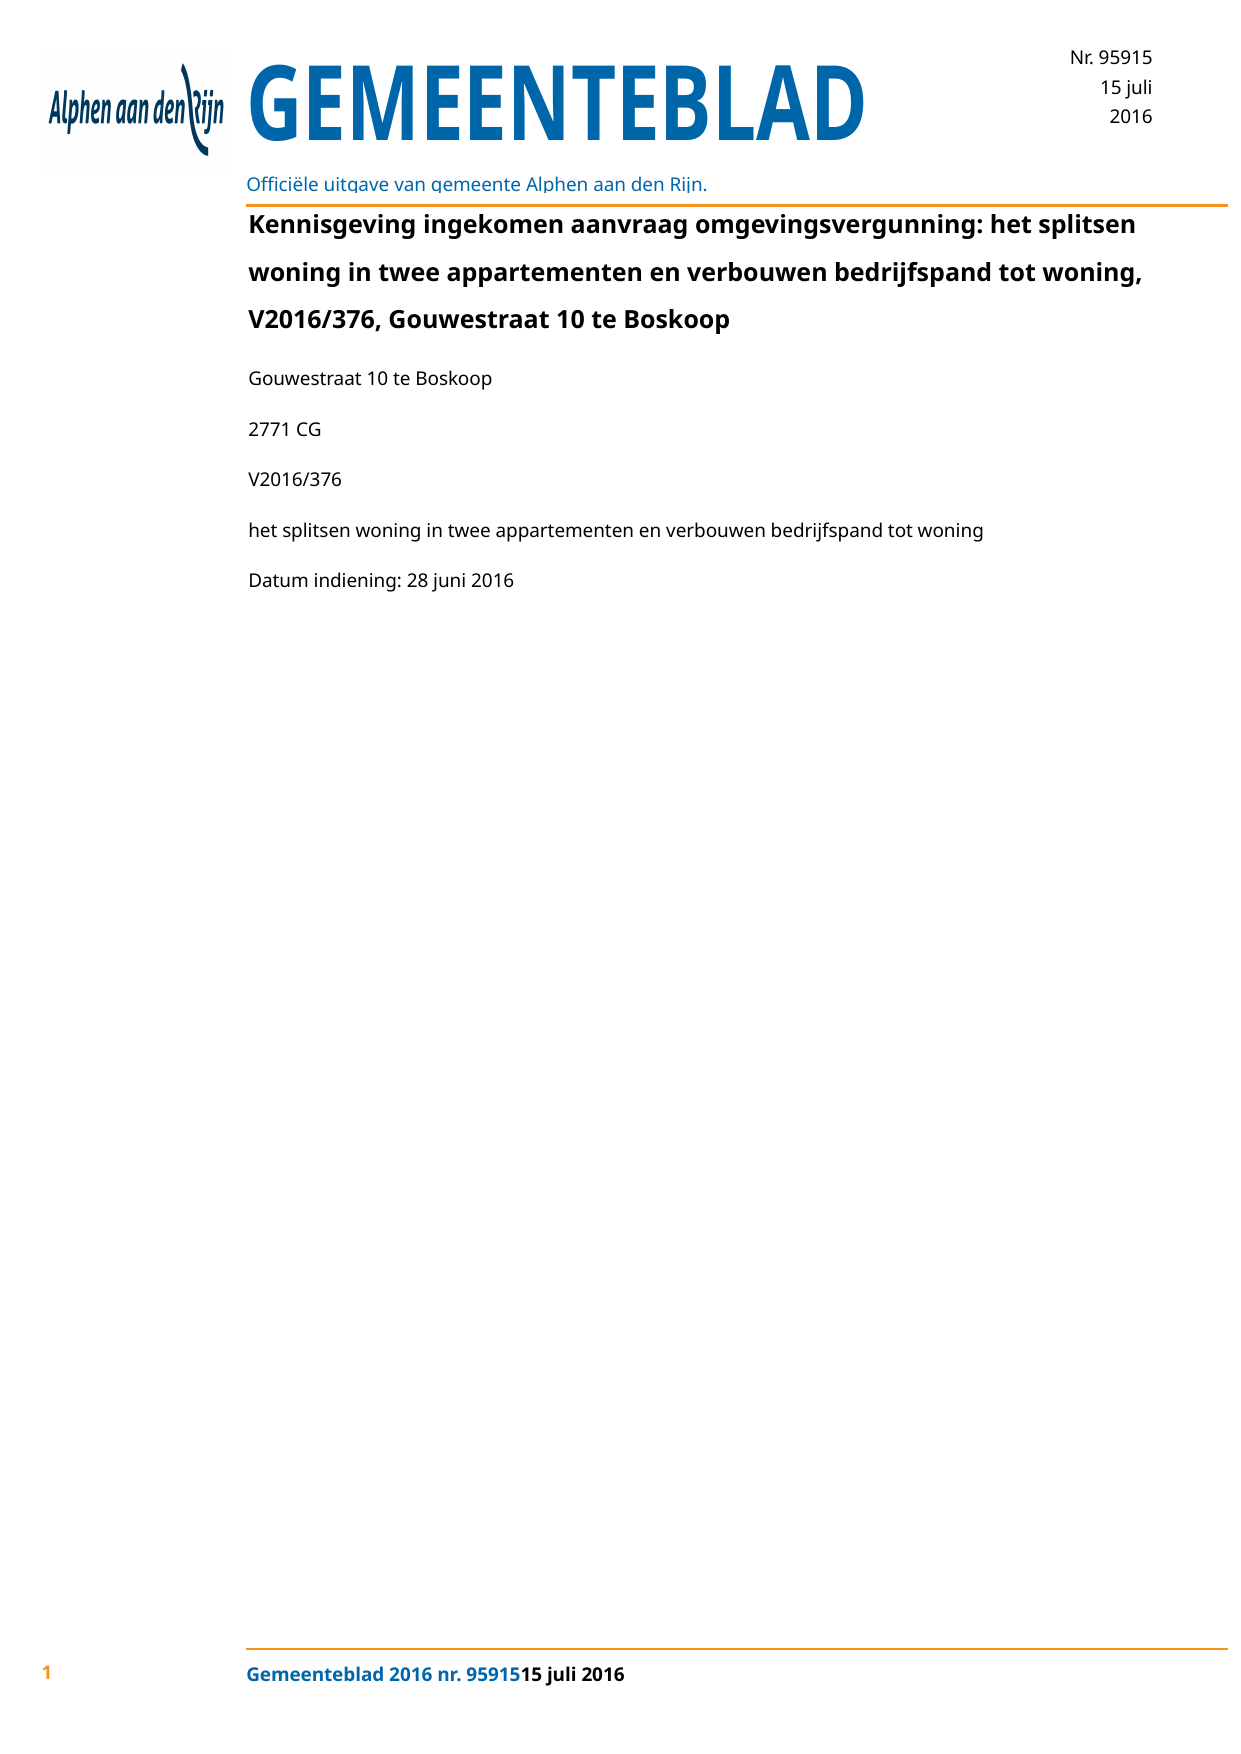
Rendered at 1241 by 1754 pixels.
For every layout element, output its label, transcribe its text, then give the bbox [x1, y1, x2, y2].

text 2771 CG [248, 416, 1152, 442]
text Kennisgeving ingekomen aanvraag omgevingsvergunning: het splitsen woning in twee appartementen en verbouwen bedrijfspand tot woning, V2016/376, Gouwestraat 10 te Boskoop [248, 207, 1152, 336]
text V2016/376 [248, 466, 1152, 492]
text Datum indiening: 28 juni 2016 [248, 567, 1152, 593]
text Gouwestraat 10 te Boskoop [248, 366, 1152, 391]
picture [41, 47, 231, 172]
text het splitsen woning in twee appartementen en verbouwen bedrijfspand tot woning [248, 517, 1152, 542]
